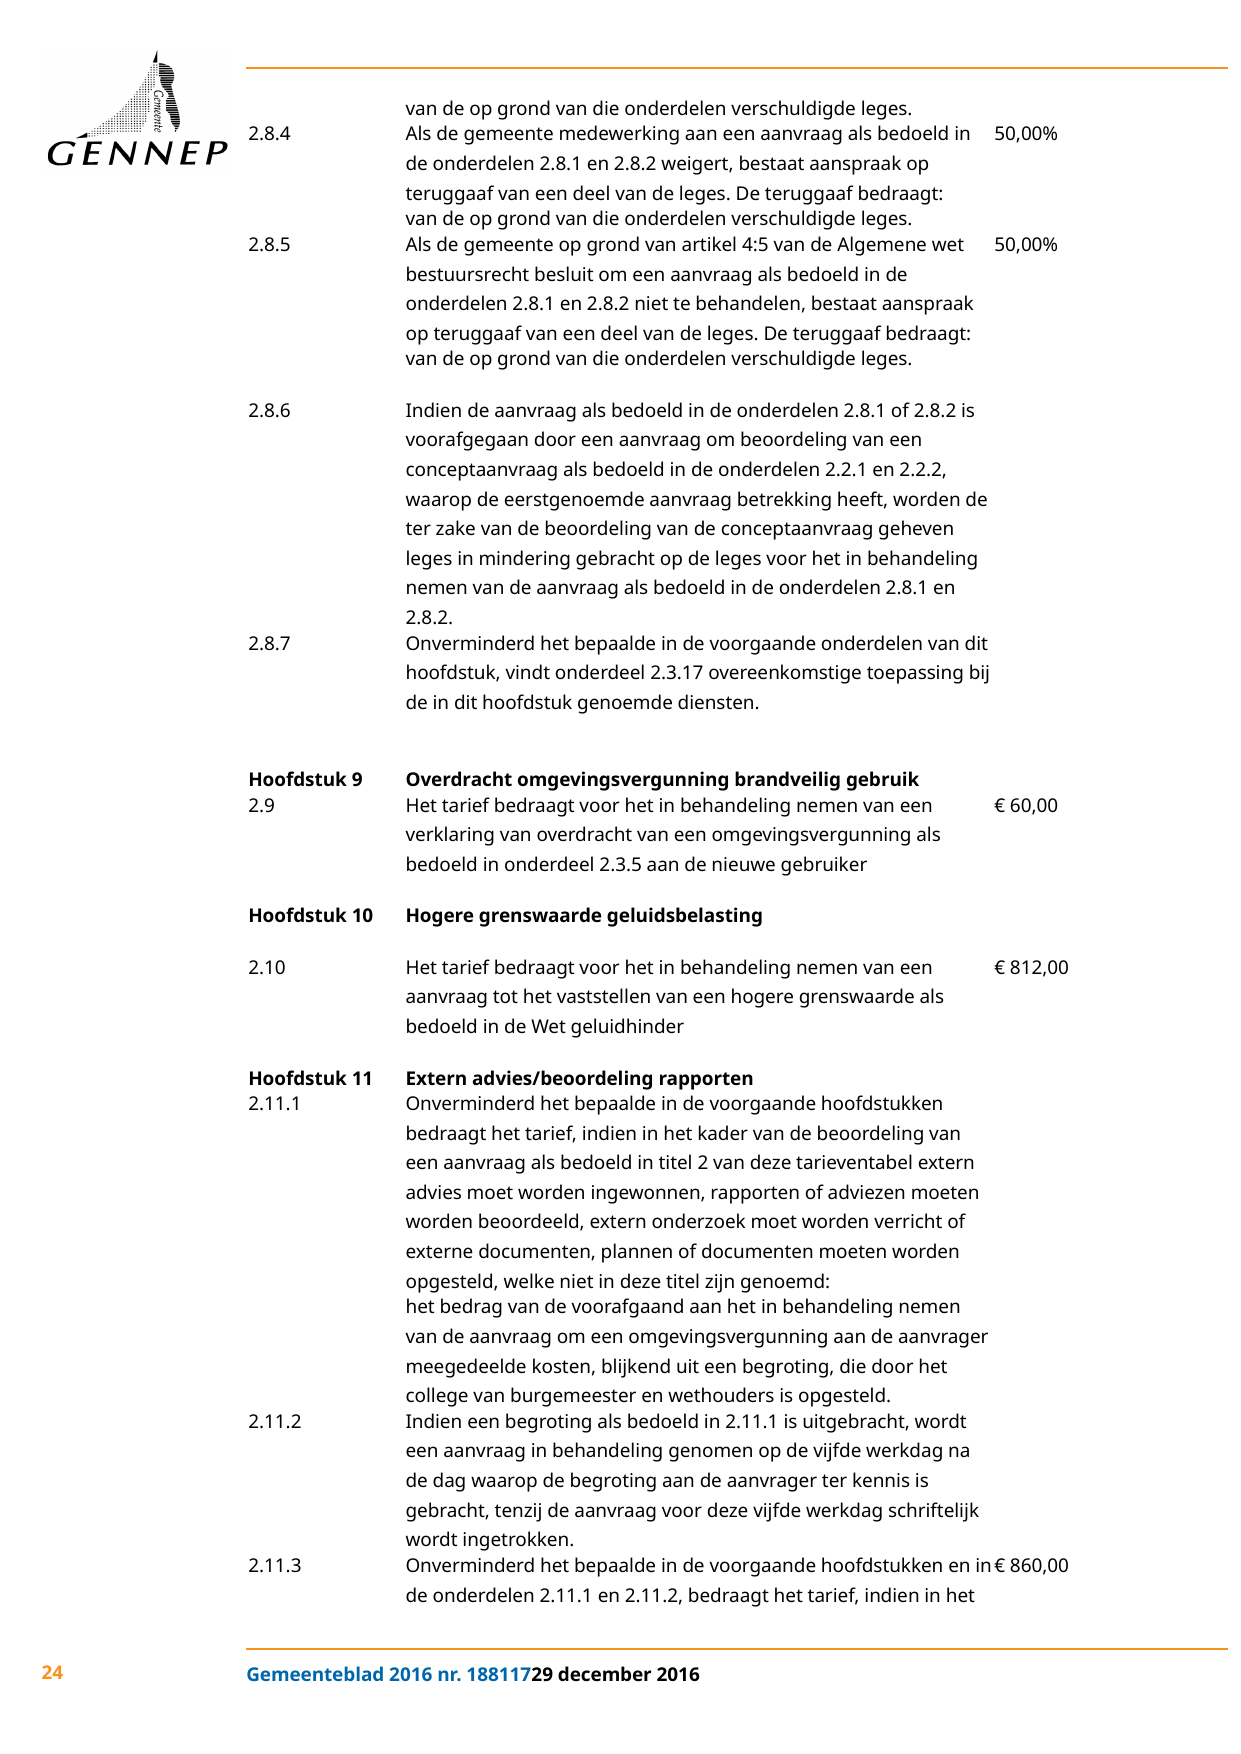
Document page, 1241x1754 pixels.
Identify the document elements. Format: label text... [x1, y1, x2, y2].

table_cell 2.8.6 [248, 397, 405, 630]
table_cell het bedrag van de voorafgaand aan het in behandeling nemen van de aanvraag om een omgevingsvergunning aan de aanvrager meegedeelde kosten, blijkend uit een begroting, die door het college van burgemeester en wethouders is opgesteld. [405, 1294, 994, 1408]
table_cell [405, 371, 994, 397]
table_cell [994, 1039, 1152, 1065]
table_cell Hoofdstuk 11 [248, 1065, 405, 1090]
table_cell Onverminderd het bepaalde in de voorgaande hoofdstukken bedraagt het tarief, indien in het kader van de beoordeling van een aanvraag als bedoeld in titel 2 van deze tarieventabel extern advies moet worden ingewonnen, rapporten of adviezen moeten worden beoordeeld, extern onderzoek moet worden verricht of externe documenten, plannen of documenten moeten worden opgesteld, welke niet in deze titel zijn genoemd: [405, 1090, 994, 1294]
table_cell 2.9 [248, 792, 405, 877]
table_cell [994, 1065, 1152, 1090]
table_cell [248, 371, 405, 397]
table_cell Indien een begroting als bedoeld in 2.11.1 is uitgebracht, wordt een aanvraag in behandeling genomen op de vijfde werkdag na de dag waarop de begroting aan de aanvrager ter kennis is gebracht, tenzij de aanvraag voor deze vijfde werkdag schriftelijk wordt ingetrokken. [405, 1408, 994, 1552]
table_cell [248, 346, 405, 371]
table_cell [994, 630, 1152, 715]
table_cell Het tarief bedraagt voor het in behandeling nemen van een verklaring van overdracht van een omgevingsvergunning als bedoeld in onderdeel 2.3.5 aan de nieuwe gebruiker [405, 792, 994, 877]
table_cell Als de gemeente medewerking aan een aanvraag als bedoeld in de onderdelen 2.8.1 en 2.8.2 weigert, bestaat aanspraak op teruggaaf van een deel van de leges. De teruggaaf bedraagt: [405, 121, 994, 205]
table_cell van de op grond van die onderdelen verschuldigde leges. [405, 346, 994, 371]
table_cell [994, 928, 1152, 954]
table_cell van de op grond van die onderdelen verschuldigde leges. [405, 205, 994, 231]
table_cell 2.11.1 [248, 1090, 405, 1294]
table_cell [994, 741, 1152, 766]
table_cell [248, 741, 405, 766]
table_cell Onverminderd het bepaalde in de voorgaande onderdelen van dit hoofdstuk, vindt onderdeel 2.3.17 overeenkomstige toepassing bij de in dit hoofdstuk genoemde diensten. [405, 630, 994, 715]
table_cell Overdracht omgevingsvergunning brandveilig gebruik [405, 766, 994, 792]
table_cell Als de gemeente op grond van artikel 4:5 van de Algemene wet bestuursrecht besluit om een aanvraag als bedoeld in de onderdelen 2.8.1 en 2.8.2 niet te behandelen, bestaat aanspraak op teruggaaf van een deel van de leges. De teruggaaf bedraagt: [405, 231, 994, 346]
table_cell [248, 1039, 405, 1065]
table_cell [248, 205, 405, 231]
picture [41, 47, 231, 172]
table_cell € 60,00 [994, 792, 1152, 877]
table_cell 2.11.3 [248, 1552, 405, 1607]
table_cell [248, 877, 405, 903]
table_cell 2.11.2 [248, 1408, 405, 1552]
table_cell [248, 1294, 405, 1408]
table_cell [248, 95, 405, 121]
table_cell Extern advies/beoordeling rapporten [405, 1065, 994, 1090]
table_cell Het tarief bedraagt voor het in behandeling nemen van een aanvraag tot het vaststellen van een hogere grenswaarde als bedoeld in de Wet geluidhinder [405, 954, 994, 1039]
table_cell 2.8.5 [248, 231, 405, 346]
table_cell [994, 766, 1152, 792]
table_cell Hoofdstuk 9 [248, 766, 405, 792]
table_cell [994, 903, 1152, 928]
table_cell [994, 715, 1152, 741]
table_cell [994, 877, 1152, 903]
table_cell [405, 1039, 994, 1065]
table_cell [994, 95, 1152, 121]
table_cell [994, 1408, 1152, 1552]
table_cell 50,00% [994, 121, 1152, 205]
table_cell [248, 928, 405, 954]
table_cell Hoofdstuk 10 [248, 903, 405, 928]
table_cell Onverminderd het bepaalde in de voorgaande hoofdstukken en in de onderdelen 2.11.1 en 2.11.2, bedraagt het tarief, indien in het [405, 1552, 994, 1607]
table_cell [994, 397, 1152, 630]
table_cell 2.8.4 [248, 121, 405, 205]
table_cell [994, 371, 1152, 397]
table_cell [248, 715, 405, 741]
table_cell [994, 1294, 1152, 1408]
table_cell Indien de aanvraag als bedoeld in de onderdelen 2.8.1 of 2.8.2 is voorafgegaan door een aanvraag om beoordeling van een conceptaanvraag als bedoeld in de onderdelen 2.2.1 en 2.2.2, waarop de eerstgenoemde aanvraag betrekking heeft, worden de ter zake van de beoordeling van de conceptaanvraag geheven leges in mindering gebracht op de leges voor het in behandeling nemen van de aanvraag als bedoeld in de onderdelen 2.8.1 en 2.8.2. [405, 397, 994, 630]
table_cell € 860,00 [994, 1552, 1152, 1607]
table_cell [405, 877, 994, 903]
table_cell [994, 346, 1152, 371]
table_cell [405, 741, 994, 766]
table_cell [405, 715, 994, 741]
table_cell [994, 1090, 1152, 1294]
table_cell Hogere grenswaarde geluidsbelasting [405, 903, 994, 928]
table_cell van de op grond van die onderdelen verschuldigde leges. [405, 95, 994, 121]
table_cell 50,00% [994, 231, 1152, 346]
table_cell € 812,00 [994, 954, 1152, 1039]
table_cell 2.8.7 [248, 630, 405, 715]
table_cell [994, 205, 1152, 231]
table_cell 2.10 [248, 954, 405, 1039]
table_cell [405, 928, 994, 954]
